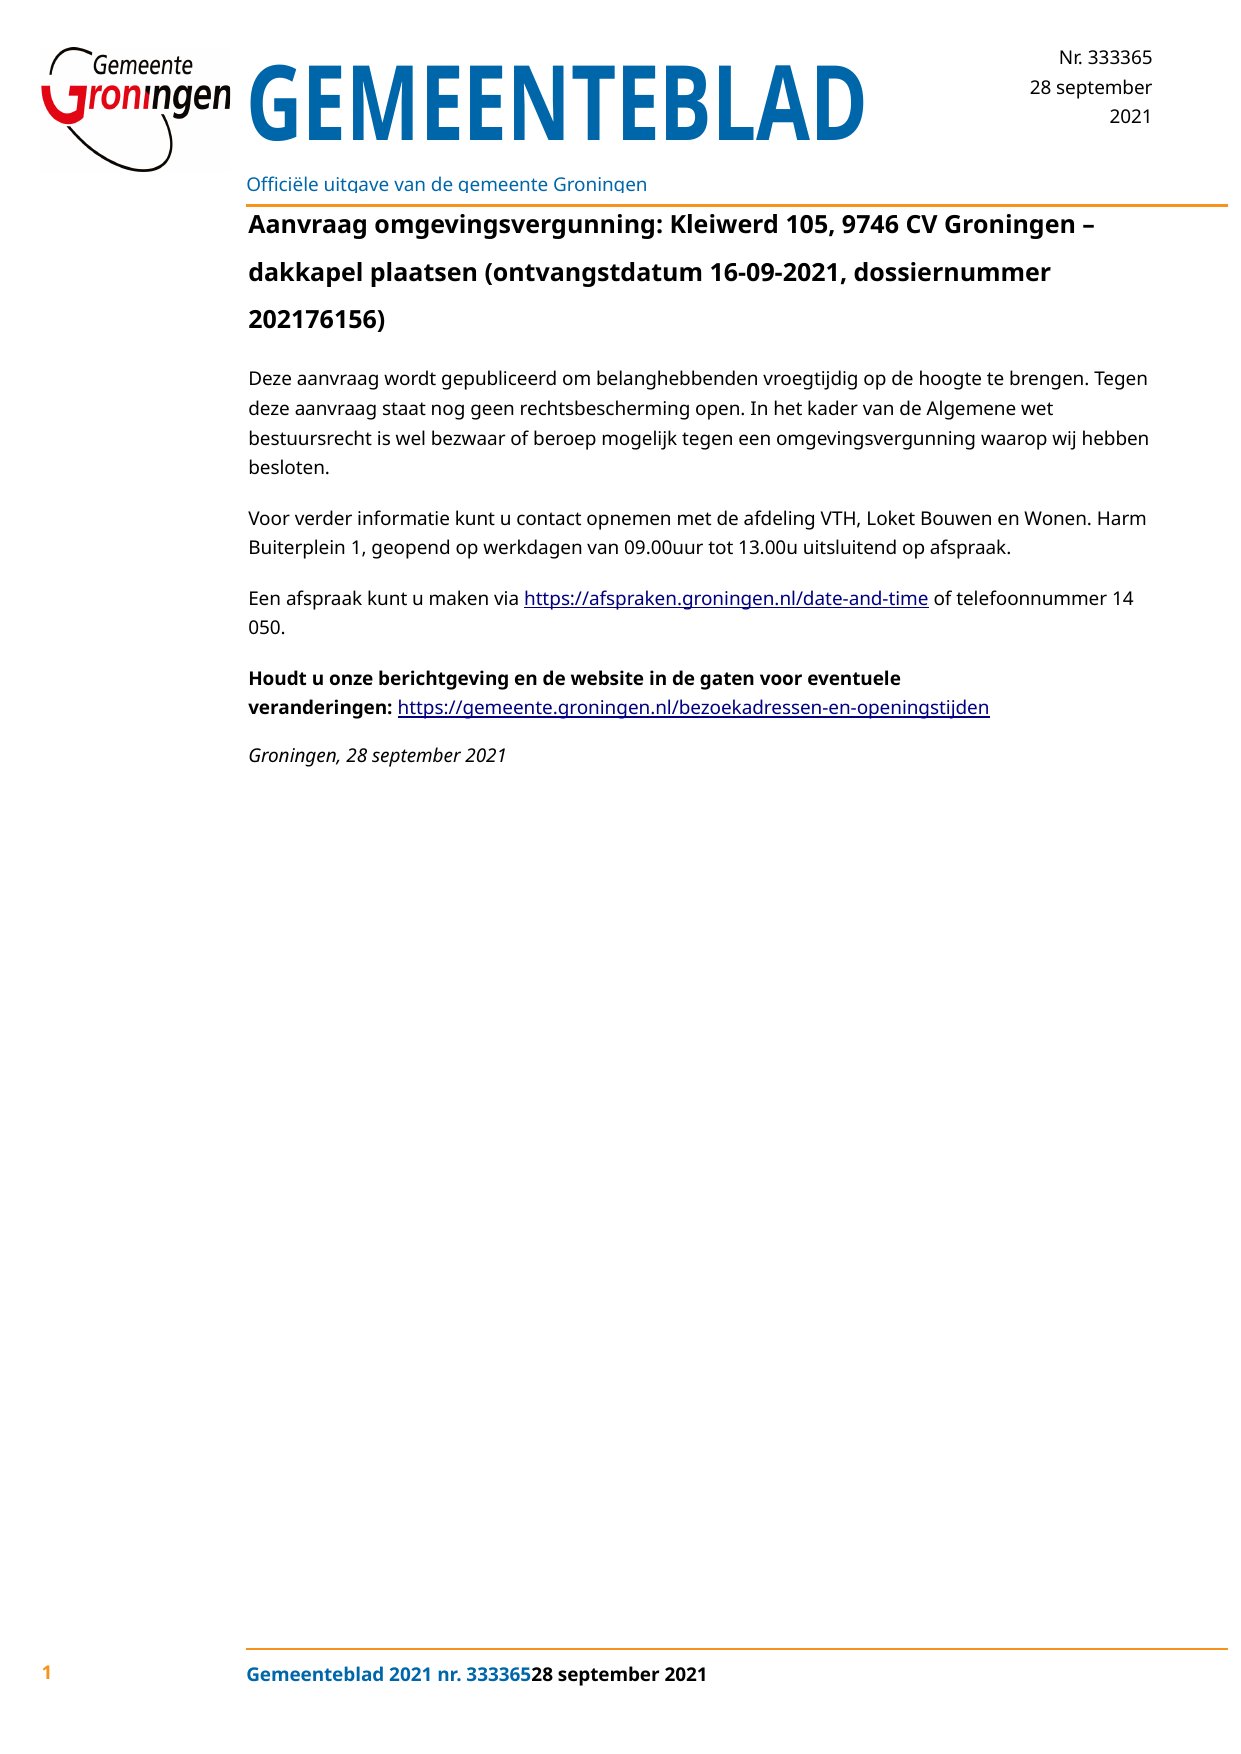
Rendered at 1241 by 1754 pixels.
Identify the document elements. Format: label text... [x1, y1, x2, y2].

text Deze aanvraag wordt gepubliceerd om belanghebbenden vroegtijdig op de hoogte te brengen. Tegen deze aanvraag staat nog geen rechtsbescherming open. In het kader van de Algemene wet bestuursrecht is wel bezwaar of beroep mogelijk tegen een omgevingsvergunning waarop wij hebben besloten. [248, 366, 1152, 480]
text Een afspraak kunt u maken via https://afspraken.groningen.nl/date-and-time of telefoonnummer 14 050. [248, 585, 1152, 640]
text Voor verder informatie kunt u contact opnemen met de afdeling VTH, Loket Bouwen en Wonen. Harm Buiterplein 1, geopend op werkdagen van 09.00uur tot 13.00u uitsluitend op afspraak. [248, 505, 1152, 560]
text Groningen, 28 september 2021 [248, 742, 1152, 768]
picture [41, 47, 231, 172]
text Aanvraag omgevingsvergunning: Kleiwerd 105, 9746 CV Groningen – dakkapel plaatsen (ontvangstdatum 16-09-2021, dossiernummer 202176156) [248, 207, 1152, 336]
text Houdt u onze berichtgeving en de website in de gaten voor eventuele veranderingen: https://gemeente.groningen.nl/bezoekadressen-en-openingstijden [248, 665, 1152, 720]
